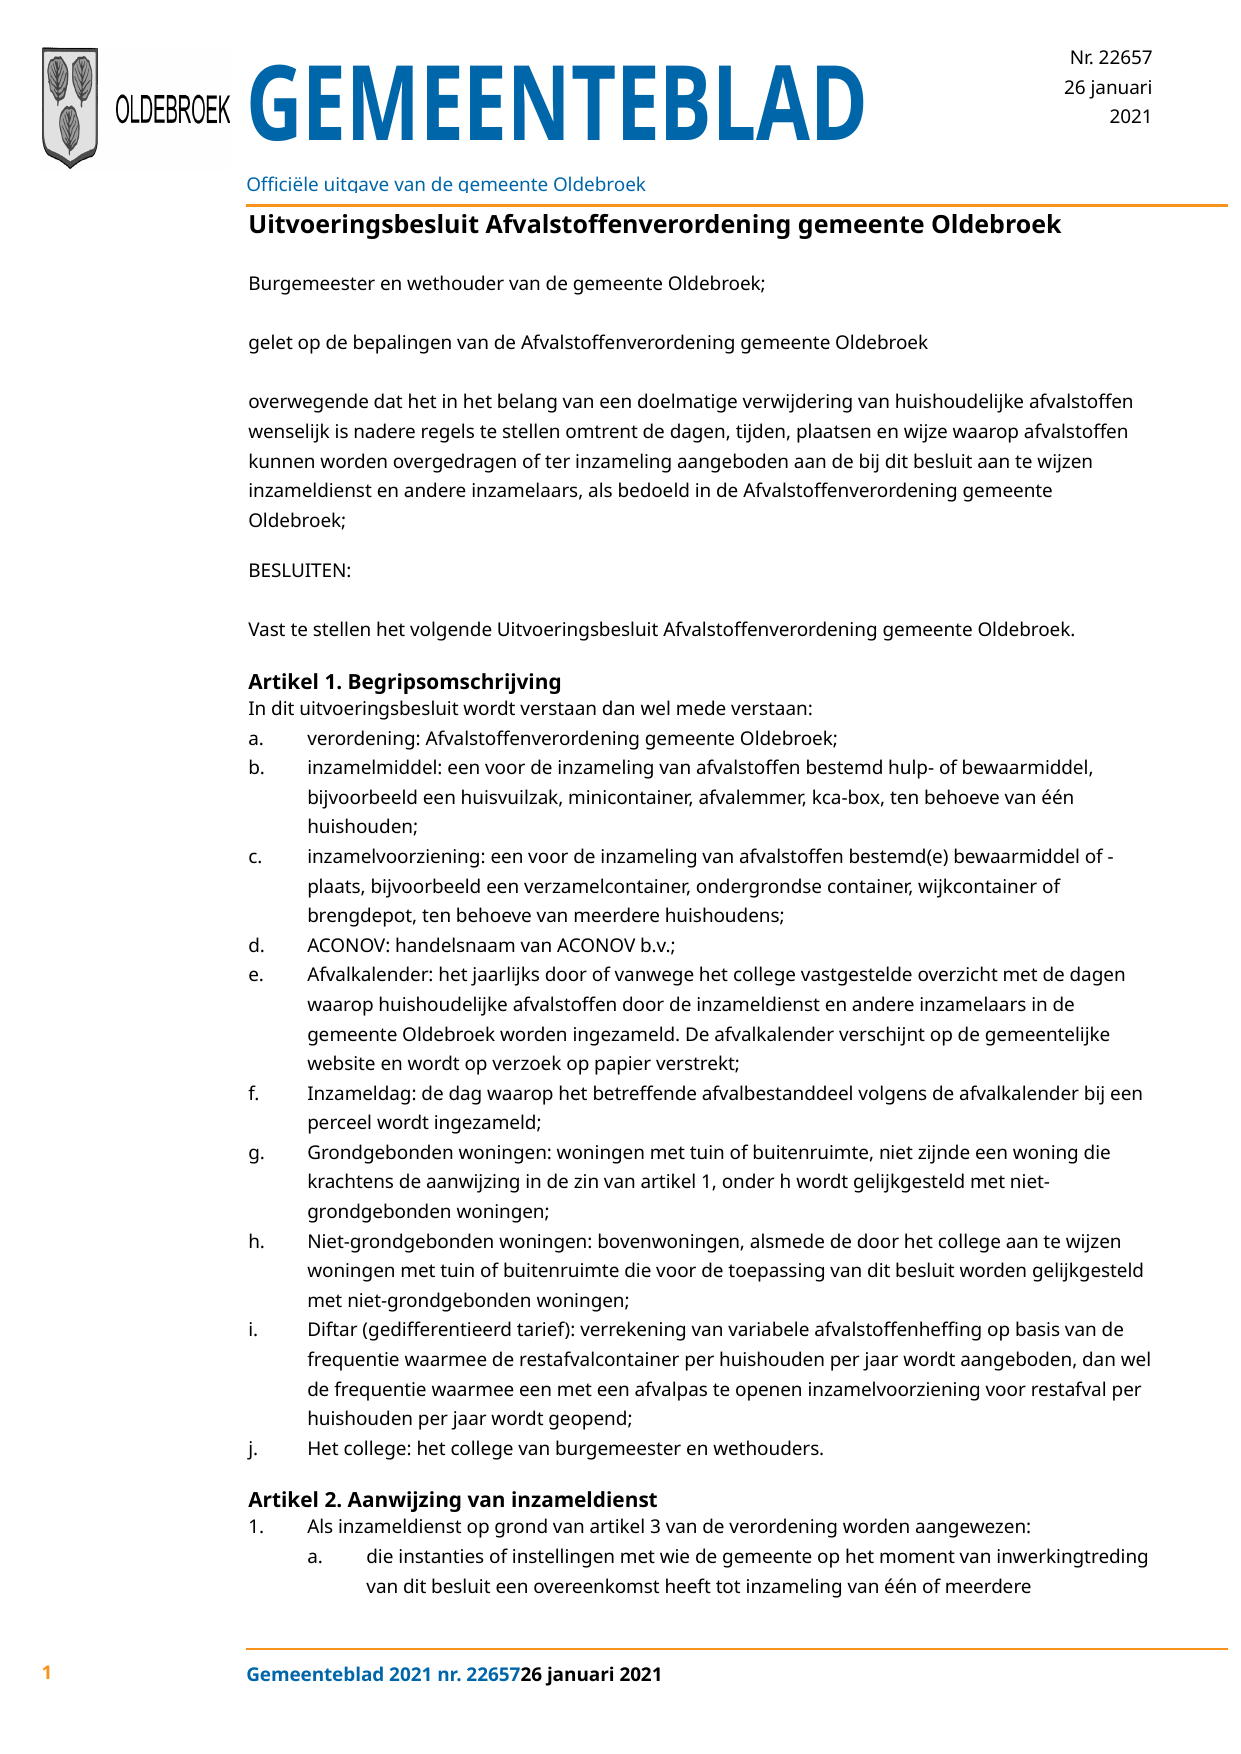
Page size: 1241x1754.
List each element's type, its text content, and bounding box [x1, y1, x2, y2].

text Artikel 1. Begripsomschrijving [248, 667, 1152, 695]
text Uitvoeringsbesluit Afvalstoffenverordening gemeente Oldebroek [248, 207, 1152, 241]
text Artikel 2. Aanwijzing van inzameldienst [248, 1485, 1152, 1514]
text BESLUITEN: [248, 557, 1152, 583]
list Niet-grondgebonden woningen: bovenwoningen, alsmede de door het college aan te wijzen woningen met tuin of buitenruimte die voor de toepassing van dit besluit worden gelijkgesteld met niet-grondgebonden woningen; [248, 1228, 1152, 1313]
list Diftar (gedifferentieerd tarief): verrekening van variabele afvalstoffenheffing op basis van de frequentie waarmee de restafvalcontainer per huishouden per jaar wordt aangeboden, dan wel de frequentie waarmee een met een afvalpas te openen inzamelvoorziening voor restafval per huishouden per jaar wordt geopend; [248, 1317, 1152, 1431]
list Grondgebonden woningen: woningen met tuin of buitenruimte, niet zijnde een woning die krachtens de aanwijzing in de zin van artikel 1, onder h wordt gelijkgesteld met niet-grondgebonden woningen; [248, 1139, 1152, 1224]
text overwegende dat het in het belang van een doelmatige verwijdering van huishoudelijke afvalstoffen wenselijk is nadere regels te stellen omtrent de dagen, tijden, plaatsen en wijze waarop afvalstoffen kunnen worden overgedragen of ter inzameling aangeboden aan de bij dit besluit aan te wijzen inzameldienst en andere inzamelaars, als bedoeld in de Afvalstoffenverordening gemeente Oldebroek; [248, 389, 1152, 533]
list Inzameldag: de dag waarop het betreffende afvalbestanddeel volgens de afvalkalender bij een perceel wordt ingezameld; [248, 1080, 1152, 1135]
text In dit uitvoeringsbesluit wordt verstaan dan wel mede verstaan: [248, 695, 1152, 721]
text gelet op de bepalingen van de Afvalstoffenverordening gemeente Oldebroek [248, 329, 1152, 355]
text Vast te stellen het volgende Uitvoeringsbesluit Afvalstoffenverordening gemeente Oldebroek. [248, 616, 1152, 642]
text Burgemeester en wethouder van de gemeente Oldebroek; [248, 270, 1152, 296]
list die instanties of instellingen met wie de gemeente op het moment van inwerkingtreding van dit besluit een overeenkomst heeft tot inzameling van één of meerdere [307, 1543, 1152, 1599]
list ACONOV: handelsnaam van ACONOV b.v.; [248, 932, 1152, 958]
list Het college: het college van burgemeester en wethouders. [248, 1435, 1152, 1461]
picture [41, 47, 231, 172]
list inzamelvoorziening: een voor de inzameling van afvalstoffen bestemd(e) bewaarmiddel of -plaats, bijvoorbeeld een verzamelcontainer, ondergrondse container, wijkcontainer of brengdepot, ten behoeve van meerdere huishoudens; [248, 843, 1152, 928]
list Als inzameldienst op grond van artikel 3 van de verordening worden aangewezen: [248, 1514, 1152, 1539]
list inzamelmiddel: een voor de inzameling van afvalstoffen bestemd hulp- of bewaarmiddel, bijvoorbeeld een huisvuilzak, minicontainer, afvalemmer, kca-box, ten behoeve van één huishouden; [248, 754, 1152, 839]
list verordening: Afvalstoffenverordening gemeente Oldebroek; [248, 725, 1152, 751]
list Afvalkalender: het jaarlijks door of vanwege het college vastgestelde overzicht met de dagen waarop huishoudelijke afvalstoffen door de inzameldienst en andere inzamelaars in de gemeente Oldebroek worden ingezameld. De afvalkalender verschijnt op de gemeentelijke website en wordt op verzoek op papier verstrekt; [248, 962, 1152, 1076]
